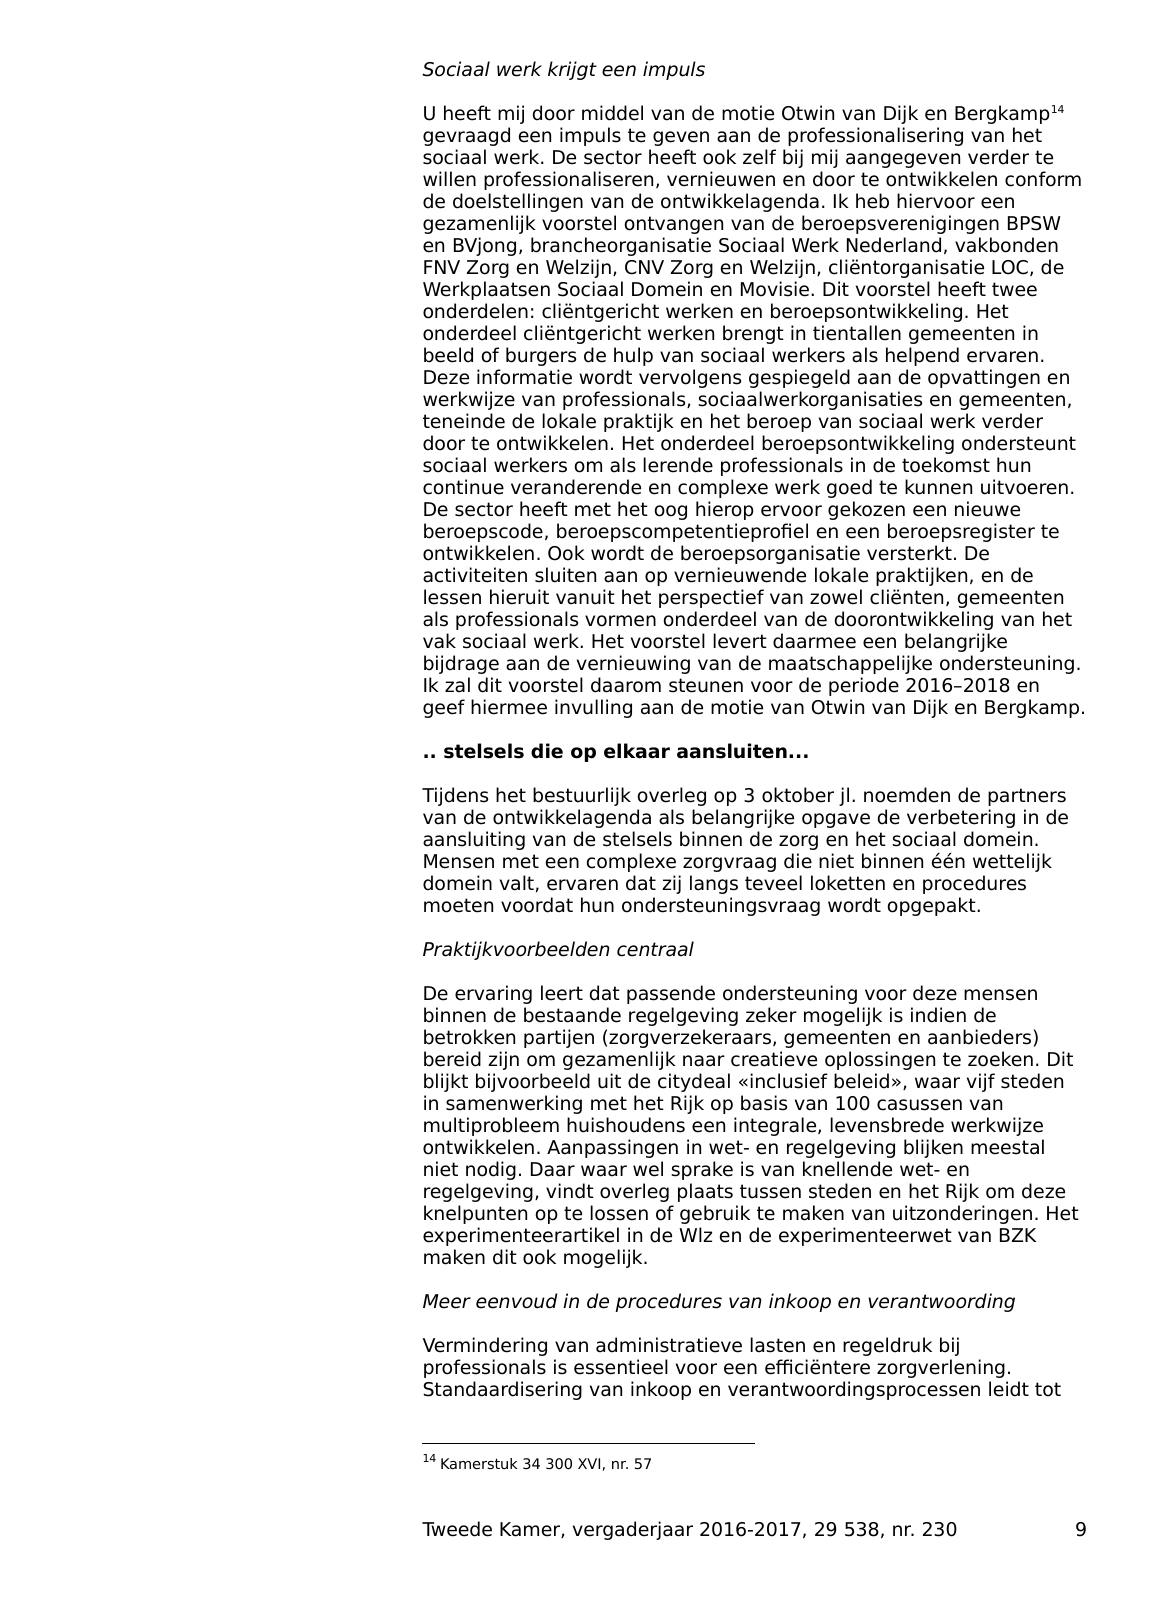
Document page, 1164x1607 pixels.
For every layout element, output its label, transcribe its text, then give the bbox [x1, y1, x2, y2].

text U heeft mij door middel van de motie Otwin van Dijk en Bergkamp gevraagd een impuls te geven aan de professionalisering van het sociaal werk. De sector heeft ook zelf bij mij aangegeven verder te willen professionaliseren, vernieuwen en door te ontwikkelen conform de doelstellingen van de ontwikkelagenda. Ik heb hiervoor een gezamenlijk voorstel ontvangen van de beroepsverenigingen BPSW en BVjong, brancheorganisatie Sociaal Werk Nederland, vakbonden FNV Zorg en Welzijn, CNV Zorg en Welzijn, cliëntorganisatie LOC, de Werkplaatsen Sociaal Domein en Movisie. Dit voorstel heeft twee onderdelen: cliëntgericht werken en beroepsontwikkeling. Het onderdeel cliëntgericht werken brengt in tientallen gemeenten in beeld of burgers de hulp van sociaal werkers als helpend ervaren. Deze informatie wordt vervolgens gespiegeld aan de opvattingen en werkwijze van professionals, sociaalwerkorganisaties en gemeenten, teneinde de lokale praktijk en het beroep van sociaal werk verder door te ontwikkelen. Het onderdeel beroepsontwikkeling ondersteunt sociaal werkers om als lerende professionals in de toekomst hun continue veranderende en complexe werk goed te kunnen uitvoeren. De sector heeft met het oog hierop ervoor gekozen een nieuwe beroepscode, beroepscompetentieprofiel en een beroepsregister te ontwikkelen. Ook wordt de beroepsorganisatie versterkt. De activiteiten sluiten aan op vernieuwende lokale praktijken, en de lessen hieruit vanuit het perspectief van zowel cliënten, gemeenten als professionals vormen onderdeel van de doorontwikkeling van het vak sociaal werk. Het voorstel levert daarmee een belangrijke bijdrage aan de vernieuwing van de maatschappelijke ondersteuning. Ik zal dit voorstel daarom steunen voor de periode 2016–2018 en geef hiermee invulling aan de motie van Otwin van Dijk en Bergkamp. [422, 103, 1087, 719]
subtitle .. stelsels die op elkaar aansluiten... [422, 741, 1087, 763]
subtitle Sociaal werk krijgt een impuls [422, 59, 1087, 81]
text Kamerstuk 34 300 XVI, nr. 57 [422, 1452, 1087, 1474]
subtitle Meer eenvoud in de procedures van inkoop en verantwoording [422, 1291, 1087, 1313]
text De ervaring leert dat passende ondersteuning voor deze mensen binnen de bestaande regelgeving zeker mogelijk is indien de betrokken partijen (zorgverzekeraars, gemeenten en aanbieders) bereid zijn om gezamenlijk naar creatieve oplossingen te zoeken. Dit blijkt bijvoorbeeld uit de citydeal «inclusief beleid», waar vijf steden in samenwerking met het Rijk op basis van 100 casussen van multiprobleem huishoudens een integrale, levensbrede werkwijze ontwikkelen. Aanpassingen in wet- en regelgeving blijken meestal niet nodig. Daar waar wel sprake is van knellende wet- en regelgeving, vindt overleg plaats tussen steden en het Rijk om deze knelpunten op te lossen of gebruik te maken van uitzonderingen. Het experimenteerartikel in de Wlz en de experimenteerwet van BZK maken dit ook mogelijk. [422, 983, 1087, 1269]
text Tijdens het bestuurlijk overleg op 3 oktober jl. noemden de partners van de ontwikkelagenda als belangrijke opgave de verbetering in de aansluiting van de stelsels binnen de zorg en het sociaal domein. Mensen met een complexe zorgvraag die niet binnen één wettelijk domein valt, ervaren dat zij langs teveel loketten en procedures moeten voordat hun ondersteuningsvraag wordt opgepakt. [422, 785, 1087, 917]
text Vermindering van administratieve lasten en regeldruk bij professionals is essentieel voor een efficiëntere zorgverlening. Standaardisering van inkoop en verantwoordingsprocessen leidt tot [422, 1335, 1087, 1401]
subtitle Praktijkvoorbeelden centraal [422, 939, 1087, 961]
